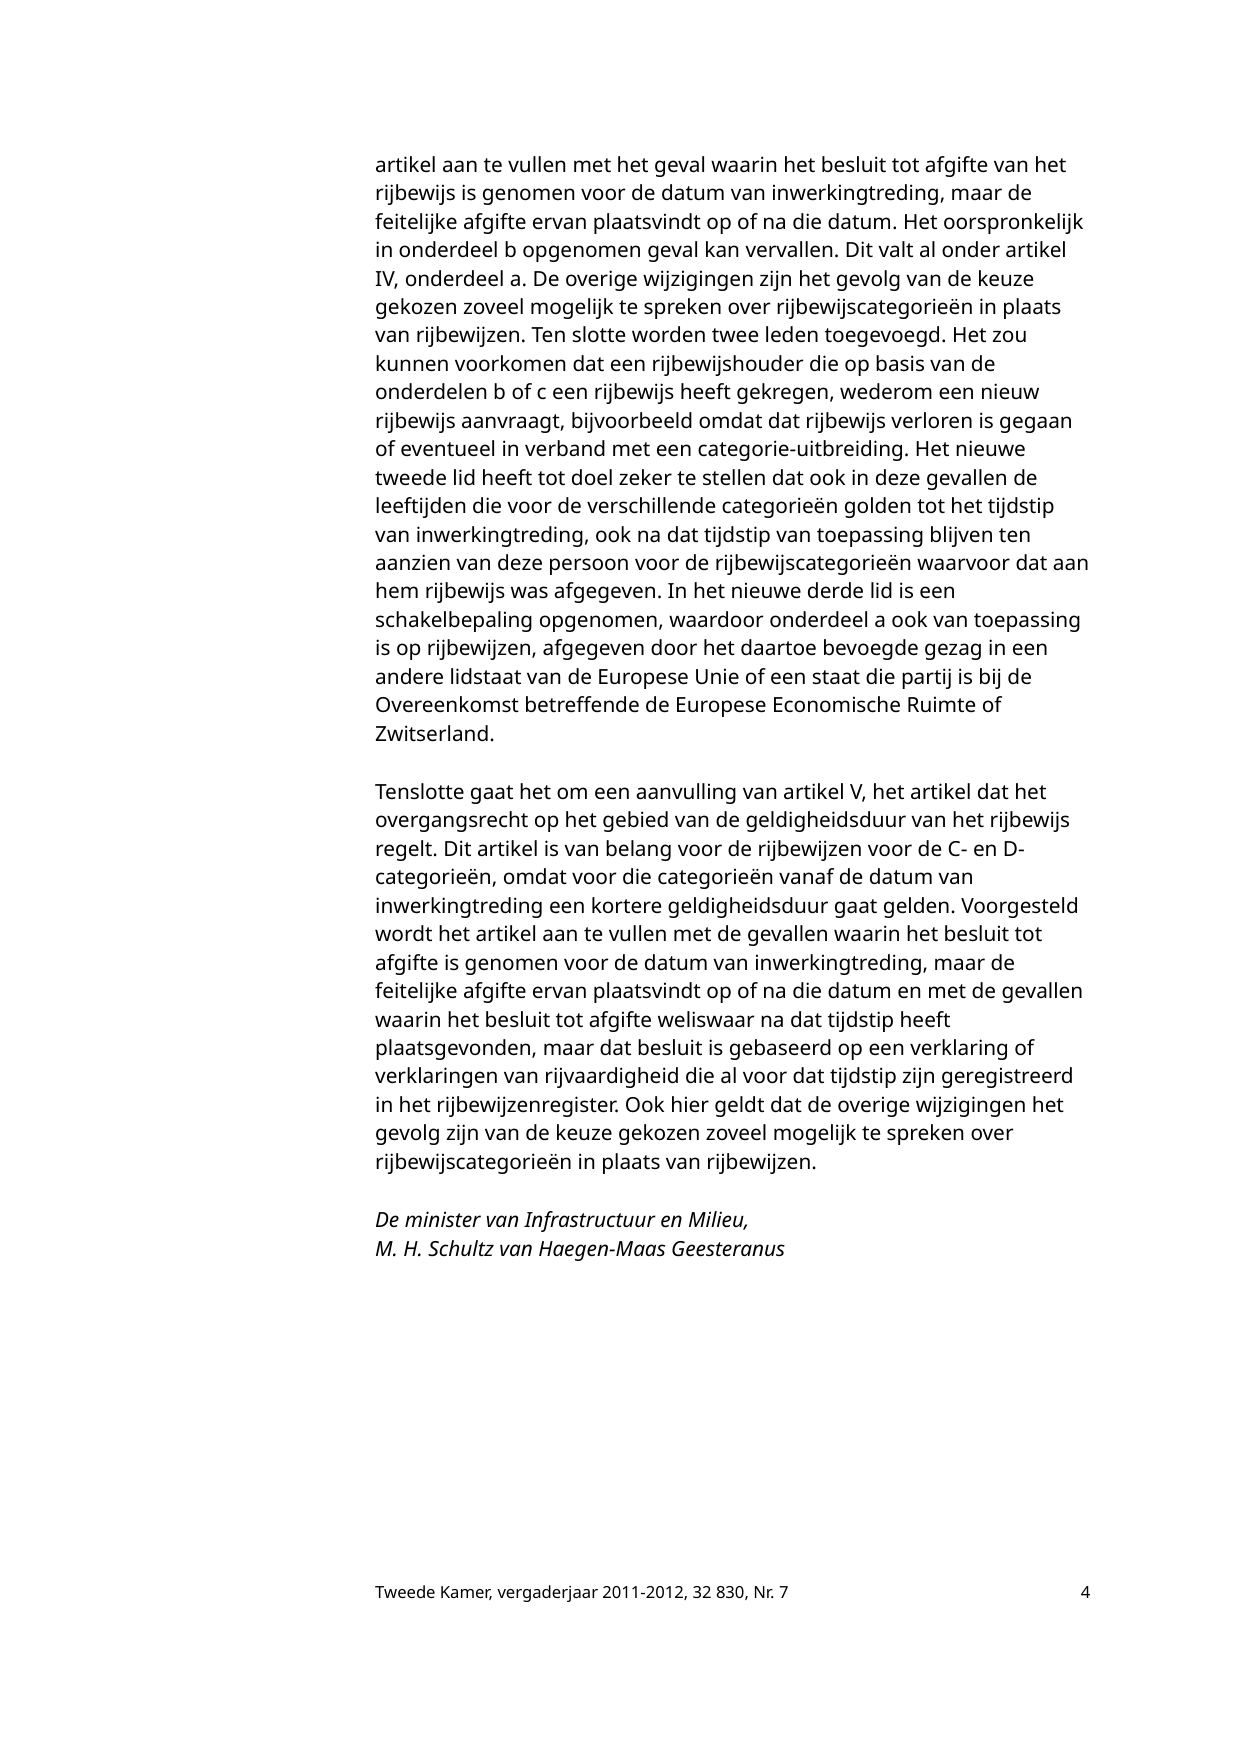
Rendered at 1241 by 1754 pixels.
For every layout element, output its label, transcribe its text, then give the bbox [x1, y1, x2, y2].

text Tenslotte gaat het om een aanvulling van artikel V, het artikel dat het overgangsrecht op het gebied van de geldigheidsduur van het rijbewijs regelt. Dit artikel is van belang voor de rijbewijzen voor de C- en D-categorieën, omdat voor die categorieën vanaf de datum van inwerkingtreding een kortere geldigheidsduur gaat gelden. Voorgesteld wordt het artikel aan te vullen met de gevallen waarin het besluit tot afgifte is genomen voor de datum van inwerkingtreding, maar de feitelijke afgifte ervan plaatsvindt op of na die datum en met de gevallen waarin het besluit tot afgifte weliswaar na dat tijdstip heeft plaatsgevonden, maar dat besluit is gebaseerd op een verklaring of verklaringen van rijvaardigheid die al voor dat tijdstip zijn geregistreerd in het rijbewijzenregister. Ook hier geldt dat de overige wijzigingen het gevolg zijn van de keuze gekozen zoveel mogelijk te spreken over rijbewijscategorieën in plaats van rijbewijzen. [375, 777, 1090, 1175]
text artikel aan te vullen met het geval waarin het besluit tot afgifte van het rijbewijs is genomen voor de datum van inwerkingtreding, maar de feitelijke afgifte ervan plaatsvindt op of na die datum. Het oorspronkelijk in onderdeel b opgenomen geval kan vervallen. Dit valt al onder artikel IV, onderdeel a. De overige wijzigingen zijn het gevolg van de keuze gekozen zoveel mogelijk te spreken over rijbewijscategorieën in plaats van rijbewijzen. Ten slotte worden twee leden toegevoegd. Het zou kunnen voorkomen dat een rijbewijshouder die op basis van de onderdelen b of c een rijbewijs heeft gekregen, wederom een nieuw rijbewijs aanvraagt, bijvoorbeeld omdat dat rijbewijs verloren is gegaan of eventueel in verband met een categorie-uitbreiding. Het nieuwe tweede lid heeft tot doel zeker te stellen dat ook in deze gevallen de leeftijden die voor de verschillende categorieën golden tot het tijdstip van inwerkingtreding, ook na dat tijdstip van toepassing blijven ten aanzien van deze persoon voor de rijbewijscategorieën waarvoor dat aan hem rijbewijs was afgegeven. In het nieuwe derde lid is een schakelbepaling opgenomen, waardoor onderdeel a ook van toepassing is op rijbewijzen, afgegeven door het daartoe bevoegde gezag in een andere lidstaat van de Europese Unie of een staat die partij is bij de Overeenkomst betreffende de Europese Economische Ruimte of Zwitserland. [375, 150, 1090, 747]
text De minister van Infrastructuur en Milieu, [375, 1205, 1090, 1234]
text M. H. Schultz van Haegen-Maas Geesteranus [375, 1234, 1090, 1262]
